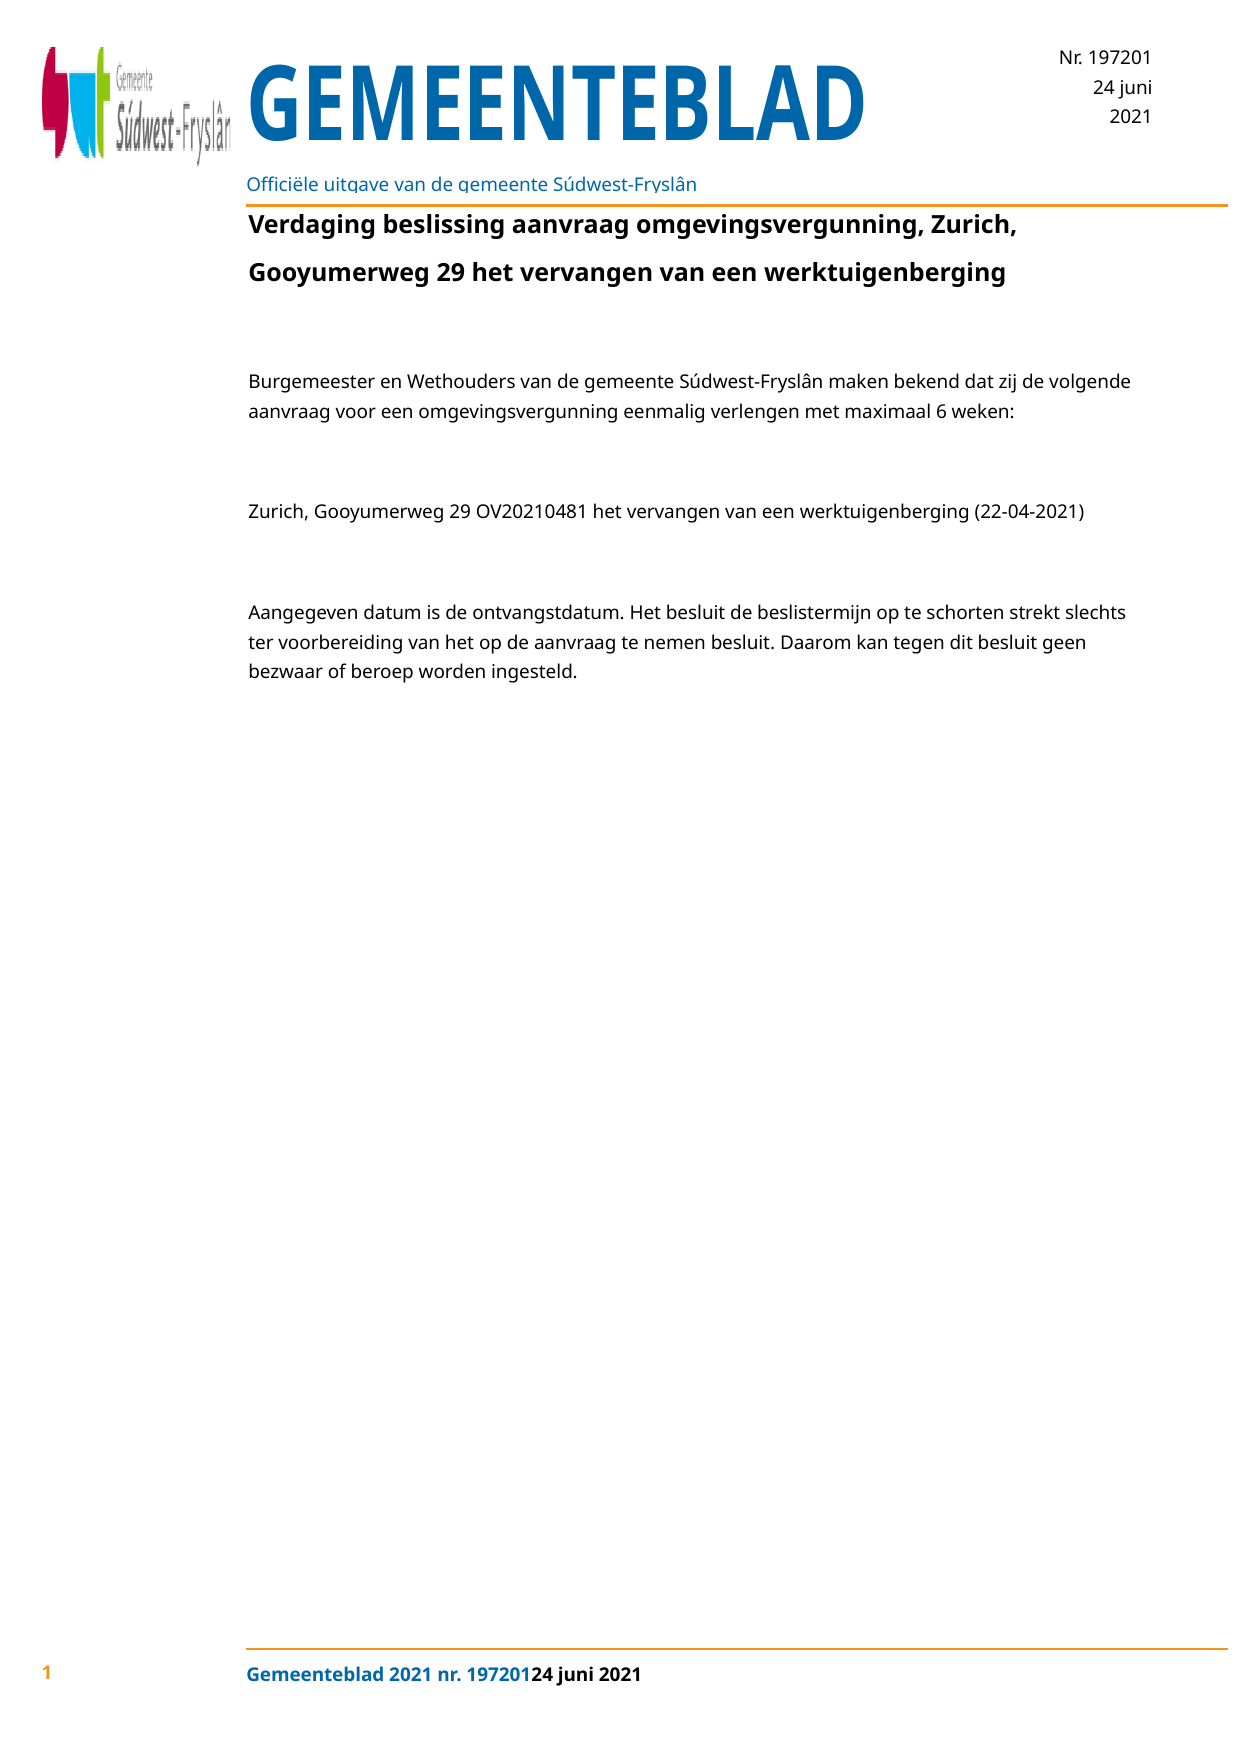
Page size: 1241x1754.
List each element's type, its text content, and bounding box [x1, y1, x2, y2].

picture [41, 47, 231, 172]
text Zurich, Gooyumerweg 29 OV20210481 het vervangen van een werktuigenberging (22-04-2021) [248, 499, 1152, 524]
text Aangegeven datum is de ontvangstdatum. Het besluit de beslistermijn op te schorten strekt slechts ter voorbereiding van het op de aanvraag te nemen besluit. Daarom kan tegen dit besluit geen bezwaar of beroep worden ingesteld. [248, 599, 1152, 684]
text Burgemeester en Wethouders van de gemeente Súdwest-Fryslân maken bekend dat zij de volgende aanvraag voor een omgevingsvergunning eenmalig verlengen met maximaal 6 weken: [248, 368, 1152, 424]
text Verdaging beslissing aanvraag omgevingsvergunning, Zurich, Gooyumerweg 29 het vervangen van een werktuigenberging [248, 207, 1152, 288]
